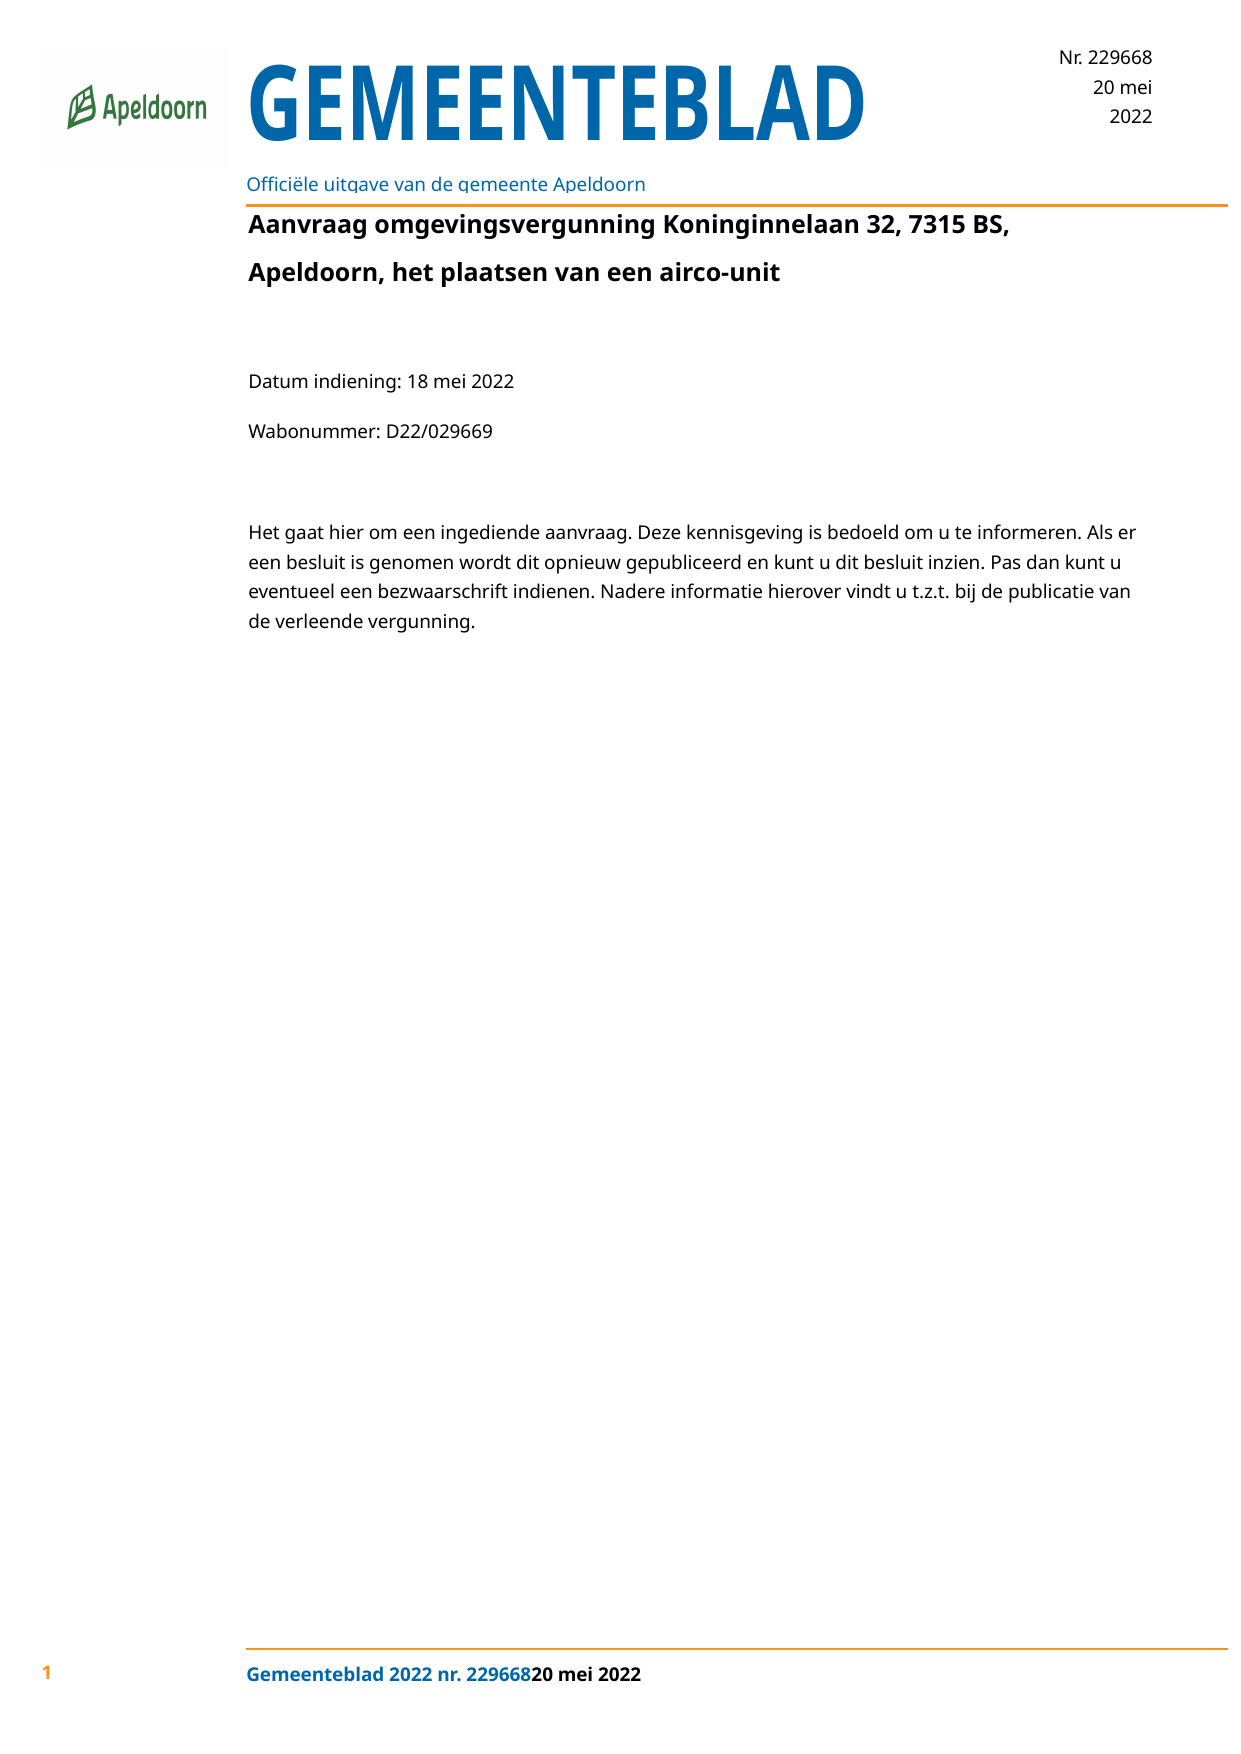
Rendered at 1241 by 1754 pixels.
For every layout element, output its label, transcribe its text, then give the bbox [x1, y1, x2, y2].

text Datum indiening: 18 mei 2022 [248, 368, 1152, 394]
picture [41, 47, 231, 172]
text Aanvraag omgevingsvergunning Koninginnelaan 32, 7315 BS, Apeldoorn, het plaatsen van een airco-unit [248, 207, 1152, 288]
text Het gaat hier om een ingediende aanvraag. Deze kennisgeving is bedoeld om u te informeren. Als er een besluit is genomen wordt dit opnieuw gepubliceerd en kunt u dit besluit inzien. Pas dan kunt u eventueel een bezwaarschrift indienen. Nadere informatie hierover vindt u t.z.t. bij de publicatie van de verleende vergunning. [248, 519, 1152, 634]
text Wabonummer: D22/029669 [248, 419, 1152, 444]
